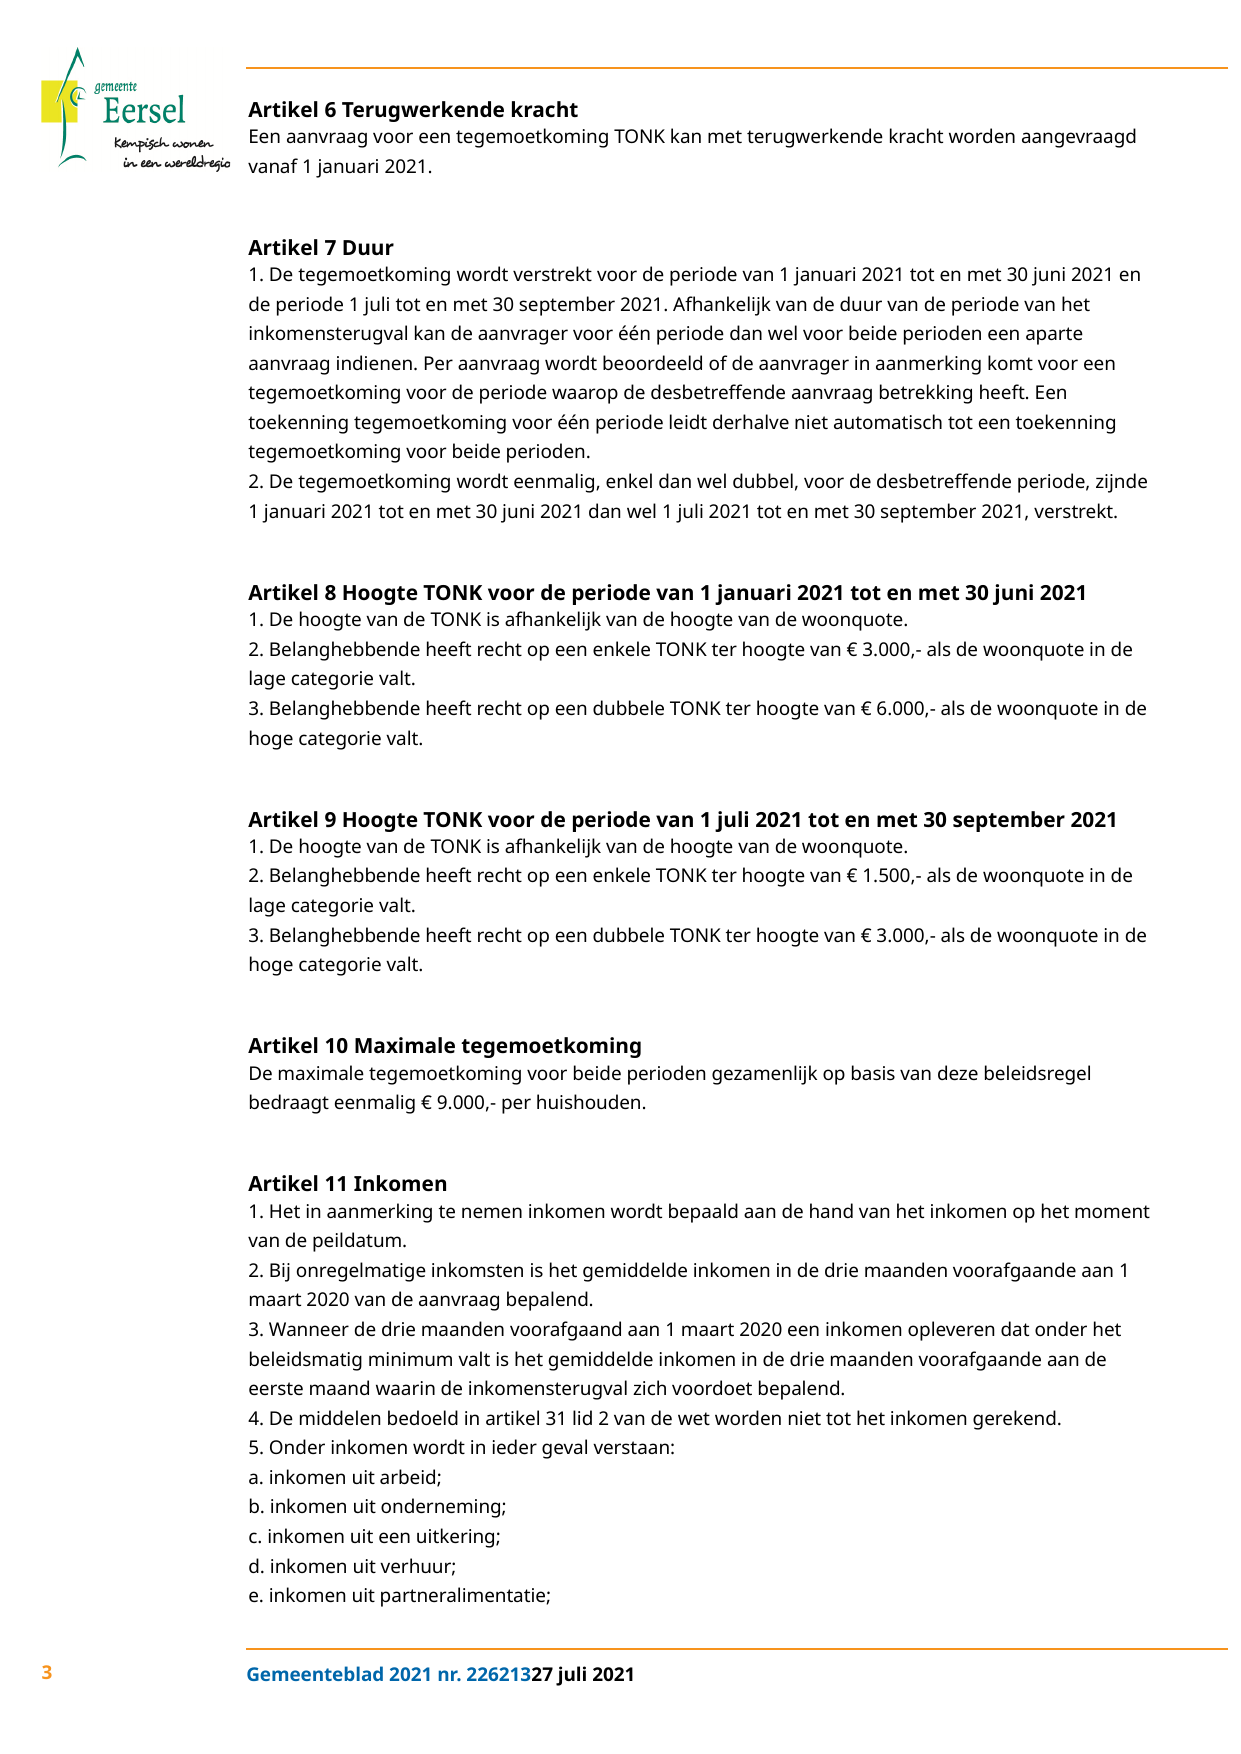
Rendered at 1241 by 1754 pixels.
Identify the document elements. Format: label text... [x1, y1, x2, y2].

text 1. Het in aanmerking te nemen inkomen wordt bepaald aan de hand van het inkomen op het moment van de peildatum. [248, 1198, 1152, 1253]
text c. inkomen uit een uitkering; [248, 1523, 1152, 1549]
text 1. De hoogte van de TONK is afhankelijk van de hoogte van de woonquote. [248, 833, 1152, 859]
text b. inkomen uit onderneming; [248, 1494, 1152, 1519]
text 4. De middelen bedoeld in artikel 31 lid 2 van de wet worden niet tot het inkomen gerekend. [248, 1405, 1152, 1431]
text Artikel 9 Hoogte TONK voor de periode van 1 juli 2021 tot en met 30 september 2021 [248, 805, 1152, 833]
text 1. De tegemoetkoming wordt verstrekt voor de periode van 1 januari 2021 tot en met 30 juni 2021 en de periode 1 juli tot en met 30 september 2021. Afhankelijk van de duur van de periode van het inkomensterugval kan de aanvrager voor één periode dan wel voor beide perioden een aparte aanvraag indienen. Per aanvraag wordt beoordeeld of de aanvrager in aanmerking komt voor een tegemoetkoming voor de periode waarop de desbetreffende aanvraag betrekking heeft. Een toekenning tegemoetkoming voor één periode leidt derhalve niet automatisch tot een toekenning tegemoetkoming voor beide perioden. [248, 261, 1152, 464]
text 3. Belanghebbende heeft recht op een dubbele TONK ter hoogte van € 6.000,- als de woonquote in de hoge categorie valt. [248, 695, 1152, 750]
text Artikel 10 Maximale tegemoetkoming [248, 1031, 1152, 1060]
text Artikel 8 Hoogte TONK voor de periode van 1 januari 2021 tot en met 30 juni 2021 [248, 578, 1152, 606]
text d. inkomen uit verhuur; [248, 1553, 1152, 1579]
text 3. Belanghebbende heeft recht op een dubbele TONK ter hoogte van € 3.000,- als de woonquote in de hoge categorie valt. [248, 922, 1152, 977]
text Een aanvraag voor een tegemoetkoming TONK kan met terugwerkende kracht worden aangevraagd vanaf 1 januari 2021. [248, 123, 1152, 178]
text De maximale tegemoetkoming voor beide perioden gezamenlijk op basis van deze beleidsregel bedraagt eenmalig € 9.000,- per huishouden. [248, 1060, 1152, 1115]
text e. inkomen uit partneralimentatie; [248, 1582, 1152, 1608]
text 3. Wanneer de drie maanden voorafgaand aan 1 maart 2020 een inkomen opleveren dat onder het beleidsmatig minimum valt is het gemiddelde inkomen in de drie maanden voorafgaande aan de eerste maand waarin de inkomensterugval zich voordoet bepalend. [248, 1316, 1152, 1401]
text 2. Bij onregelmatige inkomsten is het gemiddelde inkomen in de drie maanden voorafgaande aan 1 maart 2020 van de aanvraag bepalend. [248, 1257, 1152, 1312]
text Artikel 7 Duur [248, 233, 1152, 261]
text 2. Belanghebbende heeft recht op een enkele TONK ter hoogte van € 1.500,- als de woonquote in de lage categorie valt. [248, 863, 1152, 918]
text Artikel 11 Inkomen [248, 1169, 1152, 1198]
text 2. Belanghebbende heeft recht op een enkele TONK ter hoogte van € 3.000,- als de woonquote in de lage categorie valt. [248, 636, 1152, 691]
text a. inkomen uit arbeid; [248, 1464, 1152, 1490]
text 1. De hoogte van de TONK is afhankelijk van de hoogte van de woonquote. [248, 606, 1152, 632]
text 5. Onder inkomen wordt in ieder geval verstaan: [248, 1434, 1152, 1460]
text 2. De tegemoetkoming wordt eenmalig, enkel dan wel dubbel, voor de desbetreffende periode, zijnde 1 januari 2021 tot en met 30 juni 2021 dan wel 1 juli 2021 tot en met 30 september 2021, verstrekt. [248, 468, 1152, 524]
text Artikel 6 Terugwerkende kracht [248, 95, 1152, 123]
picture [41, 47, 231, 172]
